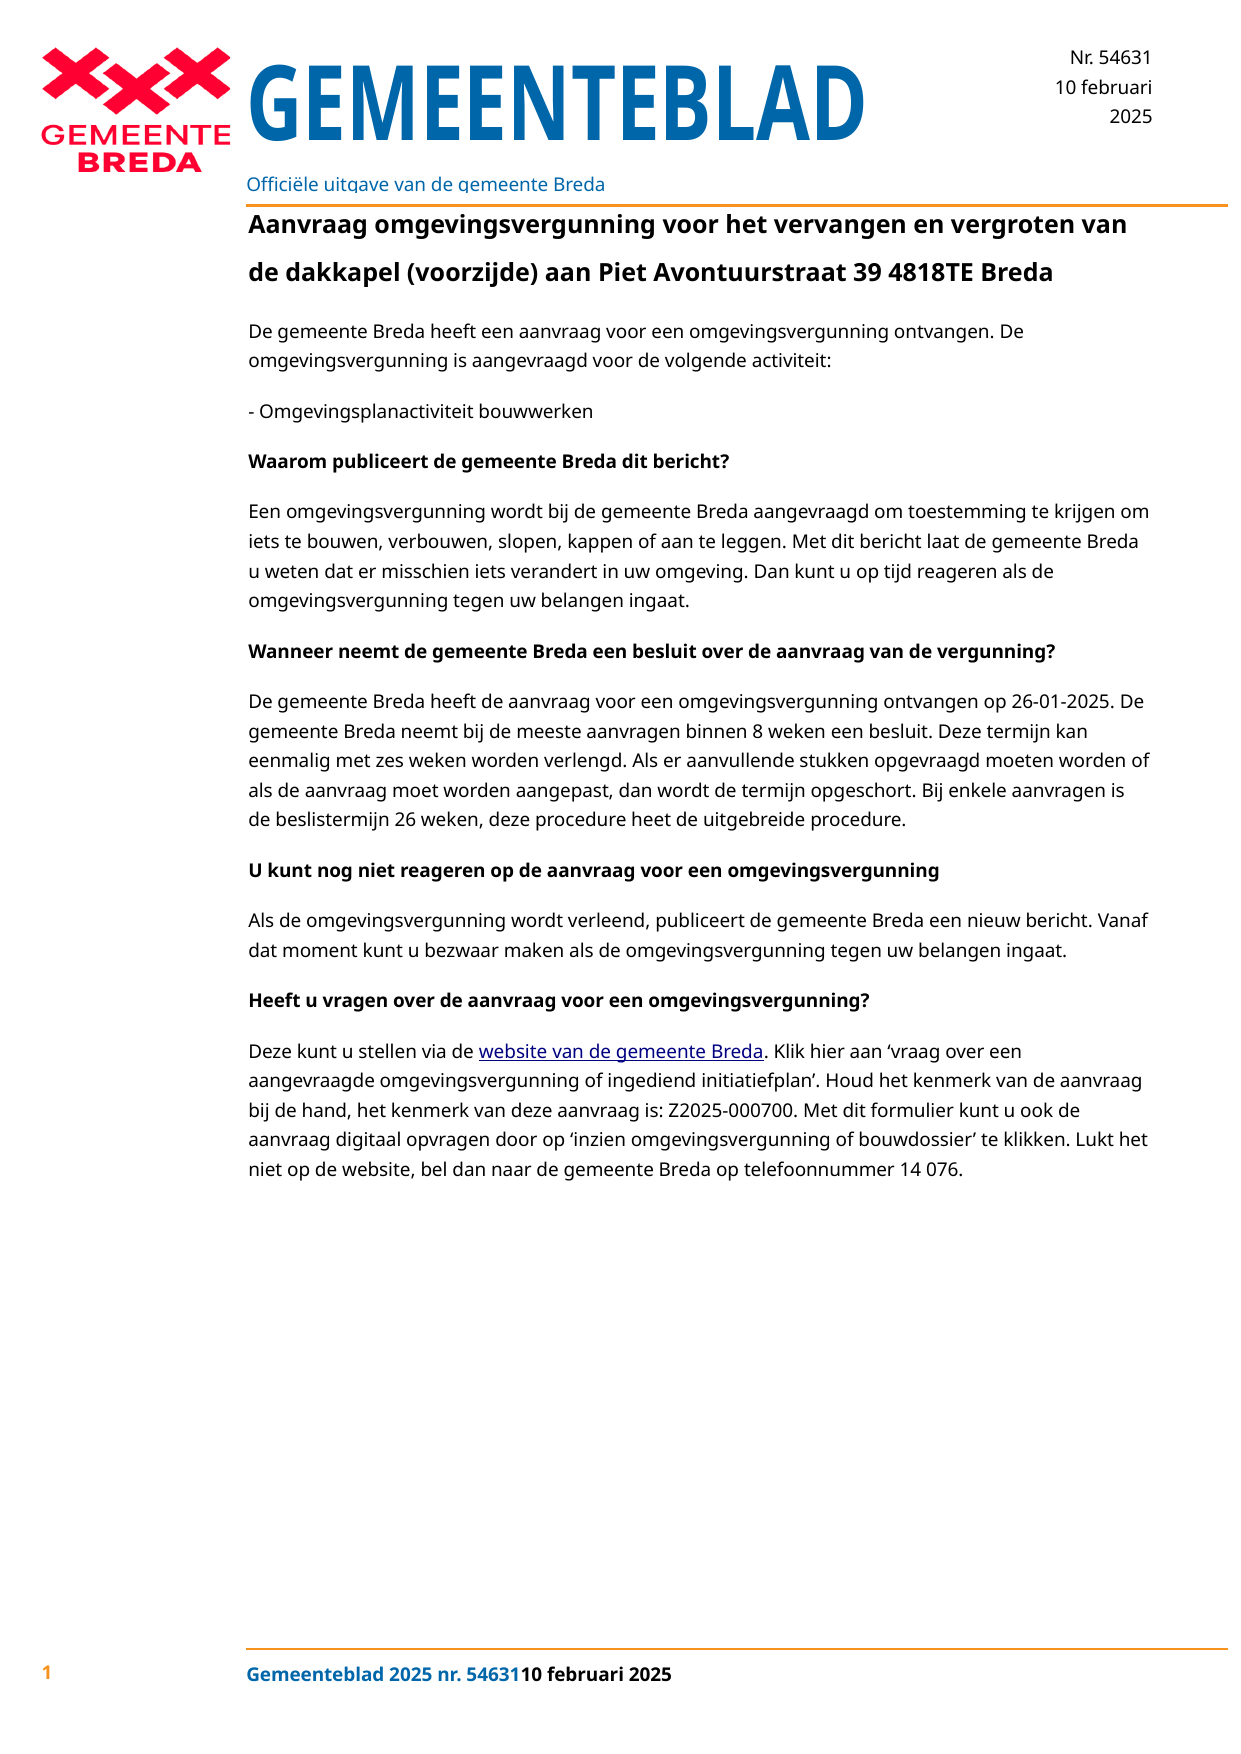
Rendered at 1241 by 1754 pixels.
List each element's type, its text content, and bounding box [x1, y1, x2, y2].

text Heeft u vragen over de aanvraag voor een omgevingsvergunning? [248, 987, 1152, 1013]
text U kunt nog niet reageren op de aanvraag voor een omgevingsvergunning [248, 857, 1152, 883]
text De gemeente Breda heeft een aanvraag voor een omgevingsvergunning ontvangen. De omgevingsvergunning is aangevraagd voor de volgende activiteit: [248, 318, 1152, 373]
text De gemeente Breda heeft de aanvraag voor een omgevingsvergunning ontvangen op 26-01-2025. De gemeente Breda neemt bij de meeste aanvragen binnen 8 weken een besluit. Deze termijn kan eenmalig met zes weken worden verlengd. Als er aanvullende stukken opgevraagd moeten worden of als de aanvraag moet worden aangepast, dan wordt de termijn opgeschort. Bij enkele aanvragen is de beslistermijn 26 weken, deze procedure heet de uitgebreide procedure. [248, 688, 1152, 832]
text Aanvraag omgevingsvergunning voor het vervangen en vergroten van de dakkapel (voorzijde) aan Piet Avontuurstraat 39 4818TE Breda [248, 207, 1152, 288]
text Een omgevingsvergunning wordt bij de gemeente Breda aangevraagd om toestemming te krijgen om iets te bouwen, verbouwen, slopen, kappen of aan te leggen. Met dit bericht laat de gemeente Breda u weten dat er misschien iets verandert in uw omgeving. Dan kunt u op tijd reageren als de omgevingsvergunning tegen uw belangen ingaat. [248, 499, 1152, 613]
text - Omgevingsplanactiviteit bouwwerken [248, 398, 1152, 424]
text Waarom publiceert de gemeente Breda dit bericht? [248, 448, 1152, 474]
text Deze kunt u stellen via de website van de gemeente Breda. Klik hier aan ‘vraag over een aangevraagde omgevingsvergunning of ingediend initiatiefplan’. Houd het kenmerk van de aanvraag bij de hand, het kenmerk van deze aanvraag is: Z2025-000700. Met dit formulier kunt u ook de aanvraag digitaal opvragen door op ‘inzien omgevingsvergunning of bouwdossier’ te klikken. Lukt het niet op de website, bel dan naar de gemeente Breda op telefoonnummer 14 076. [248, 1038, 1152, 1182]
text Wanneer neemt de gemeente Breda een besluit over de aanvraag van de vergunning? [248, 638, 1152, 664]
picture [41, 47, 231, 172]
text Als de omgevingsvergunning wordt verleend, publiceert de gemeente Breda een nieuw bericht. Vanaf dat moment kunt u bezwaar maken als de omgevingsvergunning tegen uw belangen ingaat. [248, 907, 1152, 963]
